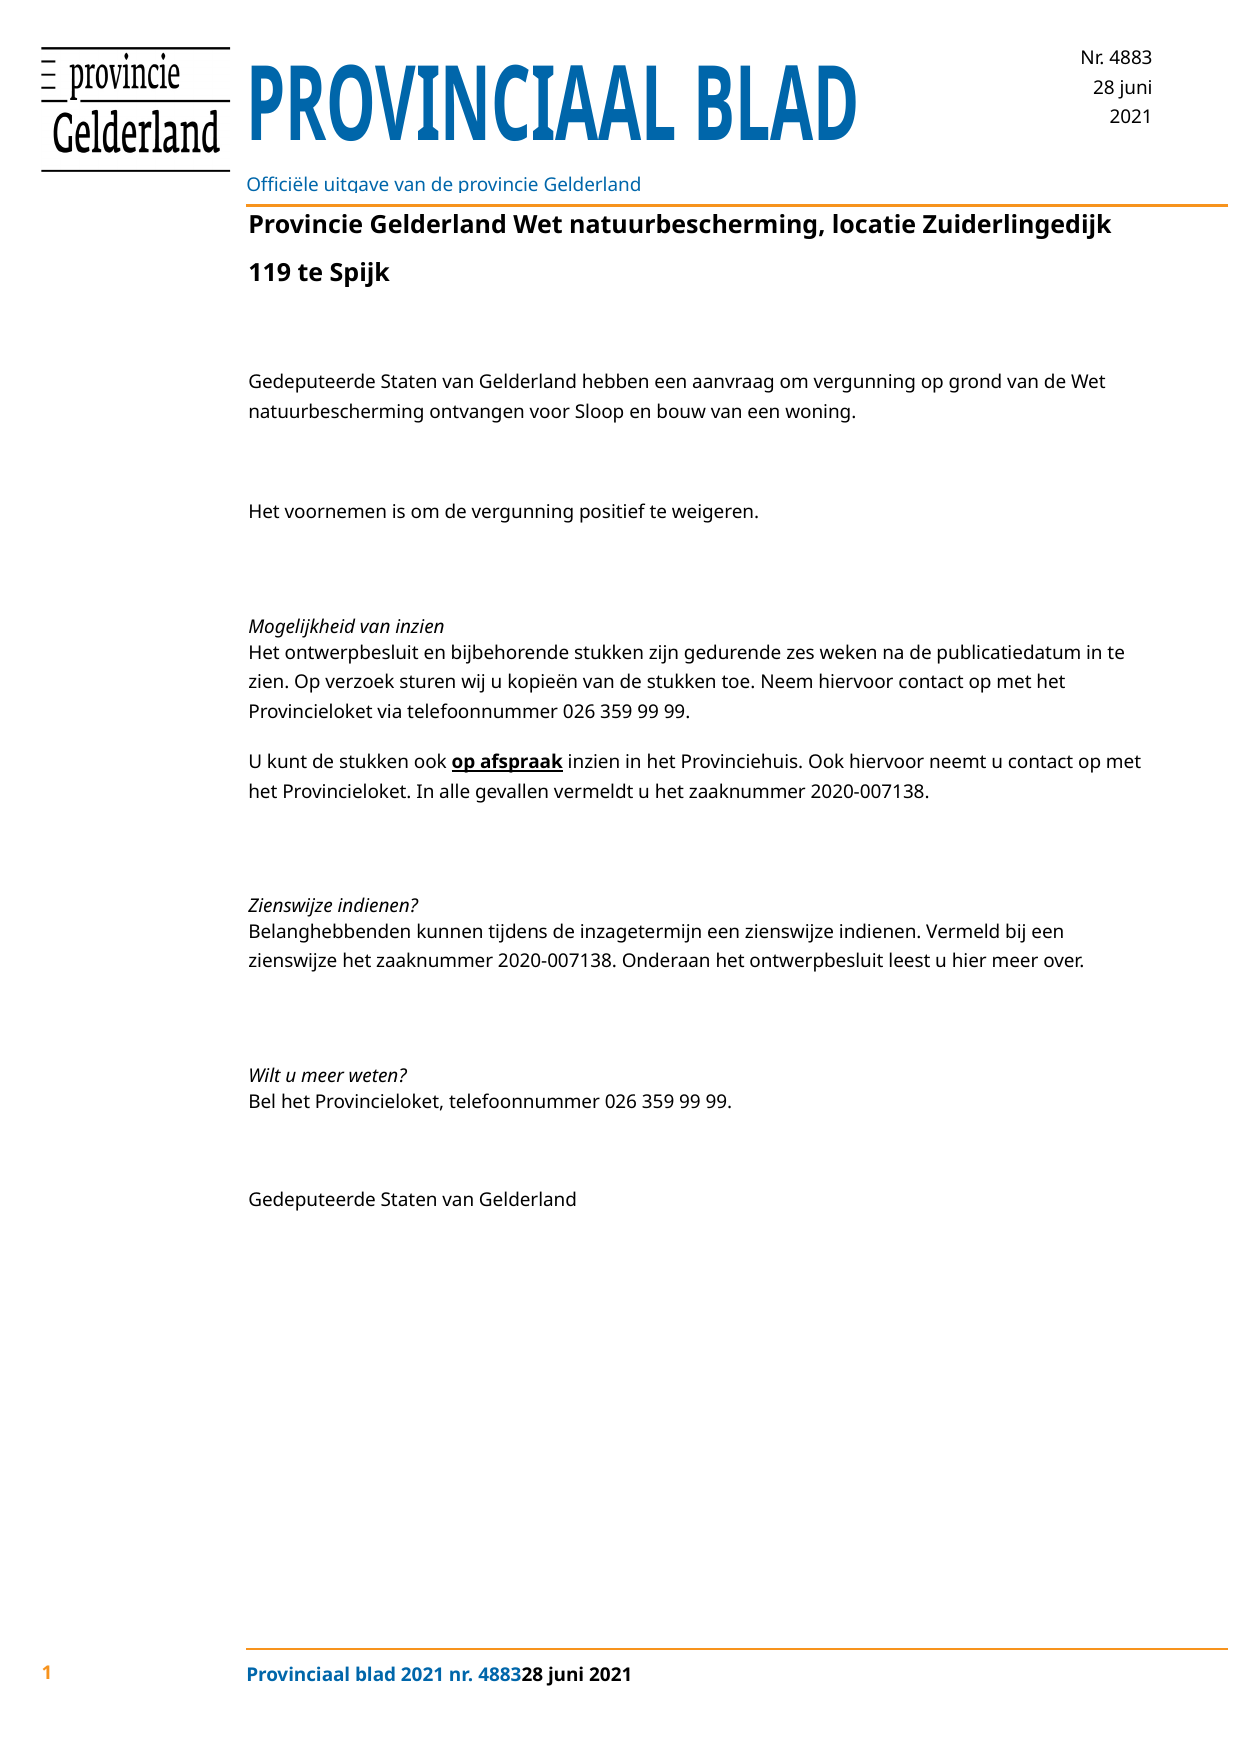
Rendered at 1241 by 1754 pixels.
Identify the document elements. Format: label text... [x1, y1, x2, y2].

picture [41, 47, 231, 172]
text Belanghebbenden kunnen tijdens de inzagetermijn een zienswijze indienen. Vermeld bij een zienswijze het zaaknummer 2020-007138. Onderaan het ontwerpbesluit leest u hier meer over. [248, 918, 1152, 973]
text Het voornemen is om de vergunning positief te weigeren. [248, 499, 1152, 524]
text Gedeputeerde Staten van Gelderland hebben een aanvraag om vergunning op grond van de Wet natuurbescherming ontvangen voor Sloop en bouw van een woning. [248, 368, 1152, 424]
text U kunt de stukken ook op afspraak inzien in het Provinciehuis. Ook hiervoor neemt u contact op met het Provincieloket. In alle gevallen vermeldt u het zaaknummer 2020-007138. [248, 748, 1152, 804]
text Provincie Gelderland Wet natuurbescherming, locatie Zuiderlingedijk 119 te Spijk [248, 207, 1152, 288]
text Bel het Provincieloket, telefoonnummer 026 359 99 99. [248, 1088, 1152, 1113]
text Wilt u meer weten? [248, 1062, 1152, 1088]
text Het ontwerpbesluit en bijbehorende stukken zijn gedurende zes weken na de publicatiedatum in te zien. Op verzoek sturen wij u kopieën van de stukken toe. Neem hiervoor contact op met het Provincieloket via telefoonnummer 026 359 99 99. [248, 639, 1152, 724]
text Zienswijze indienen? [248, 892, 1152, 918]
text Mogelijkheid van inzien [248, 613, 1152, 639]
text Gedeputeerde Staten van Gelderland [248, 1186, 1152, 1212]
